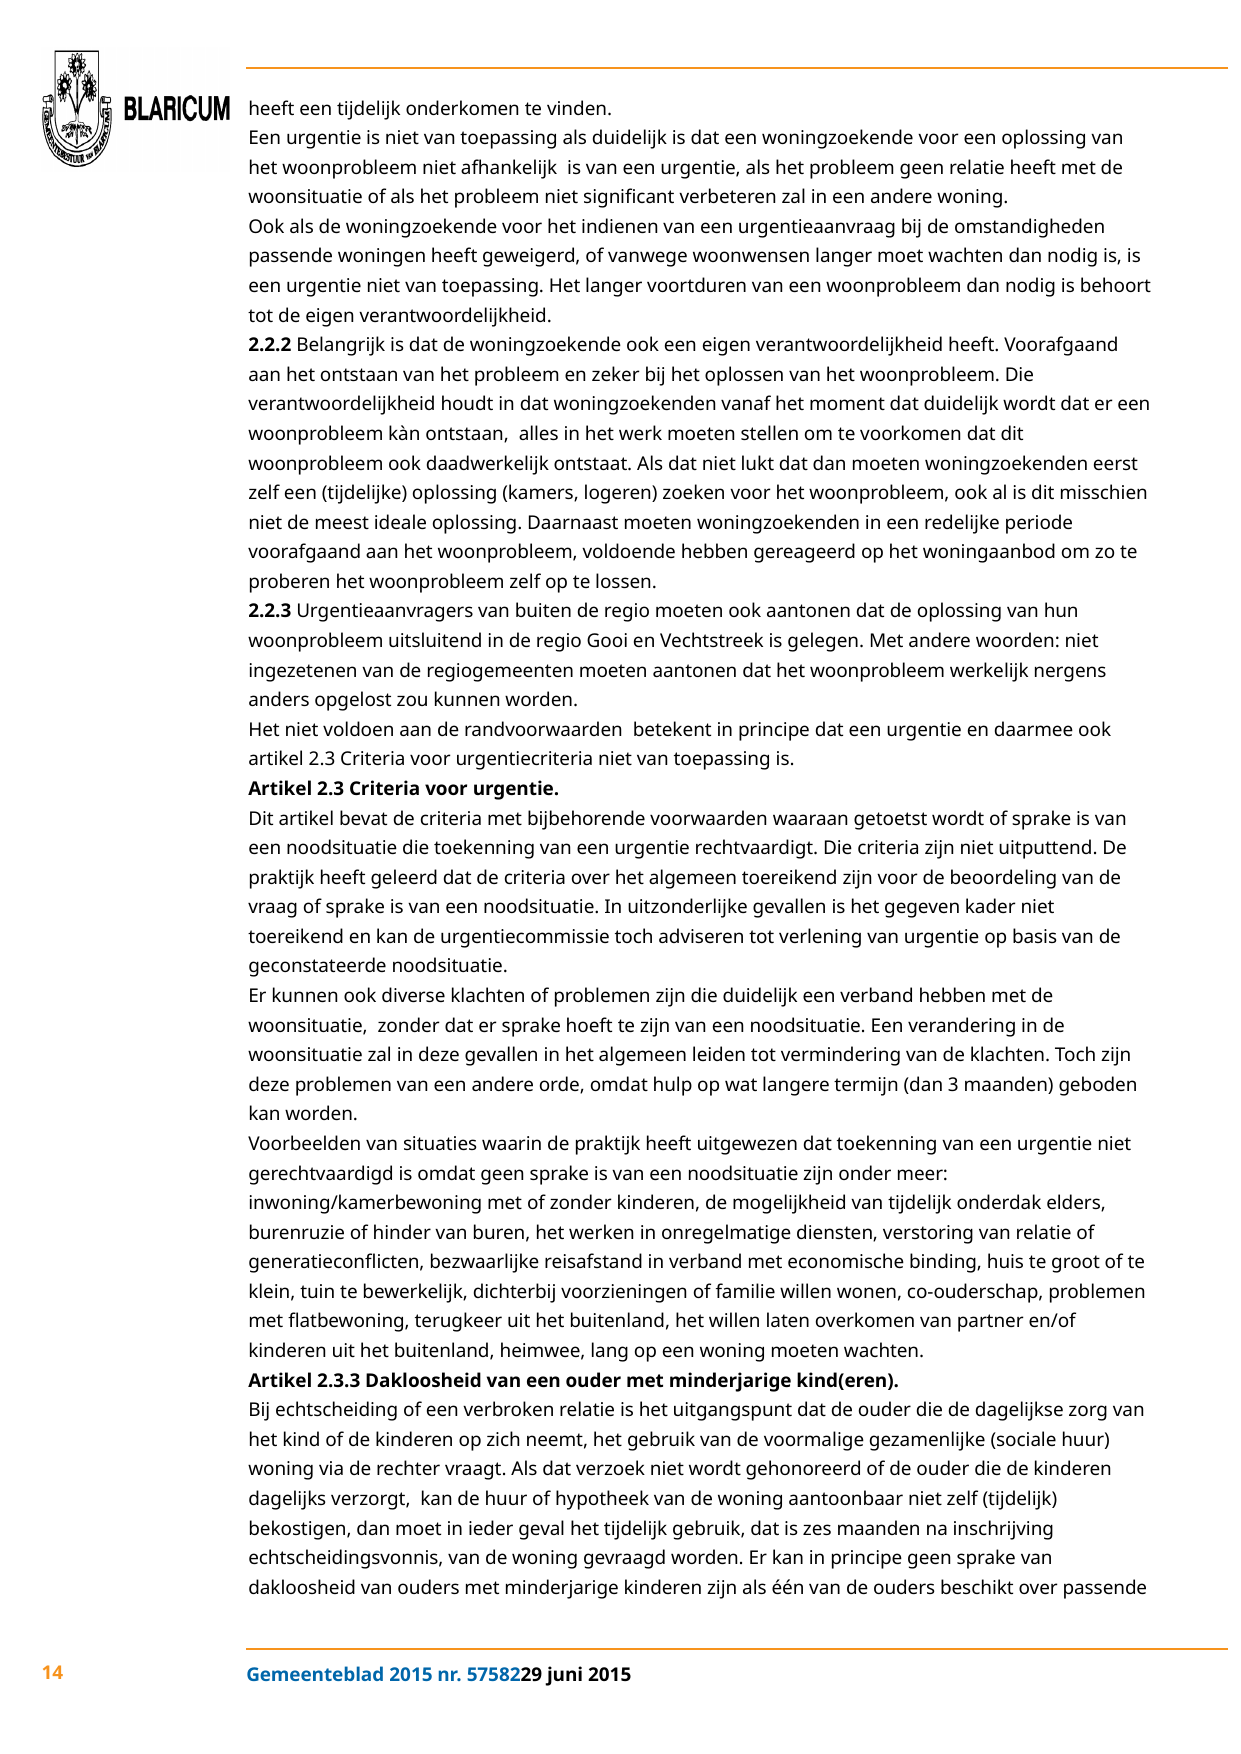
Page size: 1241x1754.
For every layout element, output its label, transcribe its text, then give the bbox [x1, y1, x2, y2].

text Artikel 2.3 Criteria voor urgentie. [248, 775, 1152, 801]
text Ook als de woningzoekende voor het indienen van een urgentieaanvraag bij de omstandigheden passende woningen heeft geweigerd, of vanwege woonwensen langer moet wachten dan nodig is, is een urgentie niet van toepassing. Het langer voortduren van een woonprobleem dan nodig is behoort tot de eigen verantwoordelijkheid. [248, 213, 1152, 328]
text heeft een tijdelijk onderkomen te vinden. [248, 95, 1152, 121]
text Een urgentie is niet van toepassing als duidelijk is dat een woningzoekende voor een oplossing van het woonprobleem niet afhankelijk is van een urgentie, als het probleem geen relatie heeft met de woonsituatie of als het probleem niet significant verbeteren zal in een andere woning. [248, 124, 1152, 209]
text 2.2.3 Urgentieaanvragers van buiten de regio moeten ook aantonen dat de oplossing van hun woonprobleem uitsluitend in de regio Gooi en Vechtstreek is gelegen. Met andere woorden: niet ingezetenen van de regiogemeenten moeten aantonen dat het woonprobleem werkelijk nergens anders opgelost zou kunnen worden. [248, 598, 1152, 712]
text Dit artikel bevat de criteria met bijbehorende voorwaarden waaraan getoetst wordt of sprake is van een noodsituatie die toekenning van een urgentie rechtvaardigt. Die criteria zijn niet uitputtend. De praktijk heeft geleerd dat de criteria over het algemeen toereikend zijn voor de beoordeling van de vraag of sprake is van een noodsituatie. In uitzonderlijke gevallen is het gegeven kader niet toereikend en kan de urgentiecommissie toch adviseren tot verlening van urgentie op basis van de geconstateerde noodsituatie. [248, 805, 1152, 978]
text Er kunnen ook diverse klachten of problemen zijn die duidelijk een verband hebben met de woonsituatie, zonder dat er sprake hoeft te zijn van een noodsituatie. Een verandering in de woonsituatie zal in deze gevallen in het algemeen leiden tot vermindering van de klachten. Toch zijn deze problemen van een andere orde, omdat hulp op wat langere termijn (dan 3 maanden) geboden kan worden. [248, 982, 1152, 1126]
picture [41, 47, 231, 172]
text Bij echtscheiding of een verbroken relatie is het uitgangspunt dat de ouder die de dagelijkse zorg van het kind of de kinderen op zich neemt, het gebruik van de voormalige gezamenlijke (sociale huur) woning via de rechter vraagt. Als dat verzoek niet wordt gehonoreerd of de ouder die de kinderen dagelijks verzorgt, kan de huur of hypotheek van de woning aantoonbaar niet zelf (tijdelijk) bekostigen, dan moet in ieder geval het tijdelijk gebruik, dat is zes maanden na inschrijving echtscheidingsvonnis, van de woning gevraagd worden. Er kan in principe geen sprake van dakloosheid van ouders met minderjarige kinderen zijn als één van de ouders beschikt over passende [248, 1396, 1152, 1600]
text Voorbeelden van situaties waarin de praktijk heeft uitgewezen dat toekenning van een urgentie niet gerechtvaardigd is omdat geen sprake is van een noodsituatie zijn onder meer: inwoning/kamerbewoning met of zonder kinderen, de mogelijkheid van tijdelijk onderdak elders, burenruzie of hinder van buren, het werken in onregelmatige diensten, verstoring van relatie of generatieconflicten, bezwaarlijke reisafstand in verband met economische binding, huis te groot of te klein, tuin te bewerkelijk, dichterbij voorzieningen of familie willen wonen, co-ouderschap, problemen met flatbewoning, terugkeer uit het buitenland, het willen laten overkomen van partner en/of kinderen uit het buitenland, heimwee, lang op een woning moeten wachten. [248, 1130, 1152, 1363]
text Artikel 2.3.3 Dakloosheid van een ouder met minderjarige kind(eren). [248, 1367, 1152, 1393]
text Het niet voldoen aan de randvoorwaarden betekent in principe dat een urgentie en daarmee ook artikel 2.3 Criteria voor urgentiecriteria niet van toepassing is. [248, 716, 1152, 771]
text 2.2.2 Belangrijk is dat de woningzoekende ook een eigen verantwoordelijkheid heeft. Voorafgaand aan het ontstaan van het probleem en zeker bij het oplossen van het woonprobleem. Die verantwoordelijkheid houdt in dat woningzoekenden vanaf het moment dat duidelijk wordt dat er een woonprobleem kàn ontstaan, alles in het werk moeten stellen om te voorkomen dat dit woonprobleem ook daadwerkelijk ontstaat. Als dat niet lukt dat dan moeten woningzoekenden eerst zelf een (tijdelijke) oplossing (kamers, logeren) zoeken voor het woonprobleem, ook al is dit misschien niet de meest ideale oplossing. Daarnaast moeten woningzoekenden in een redelijke periode voorafgaand aan het woonprobleem, voldoende hebben gereageerd op het woningaanbod om zo te proberen het woonprobleem zelf op te lossen. [248, 331, 1152, 594]
